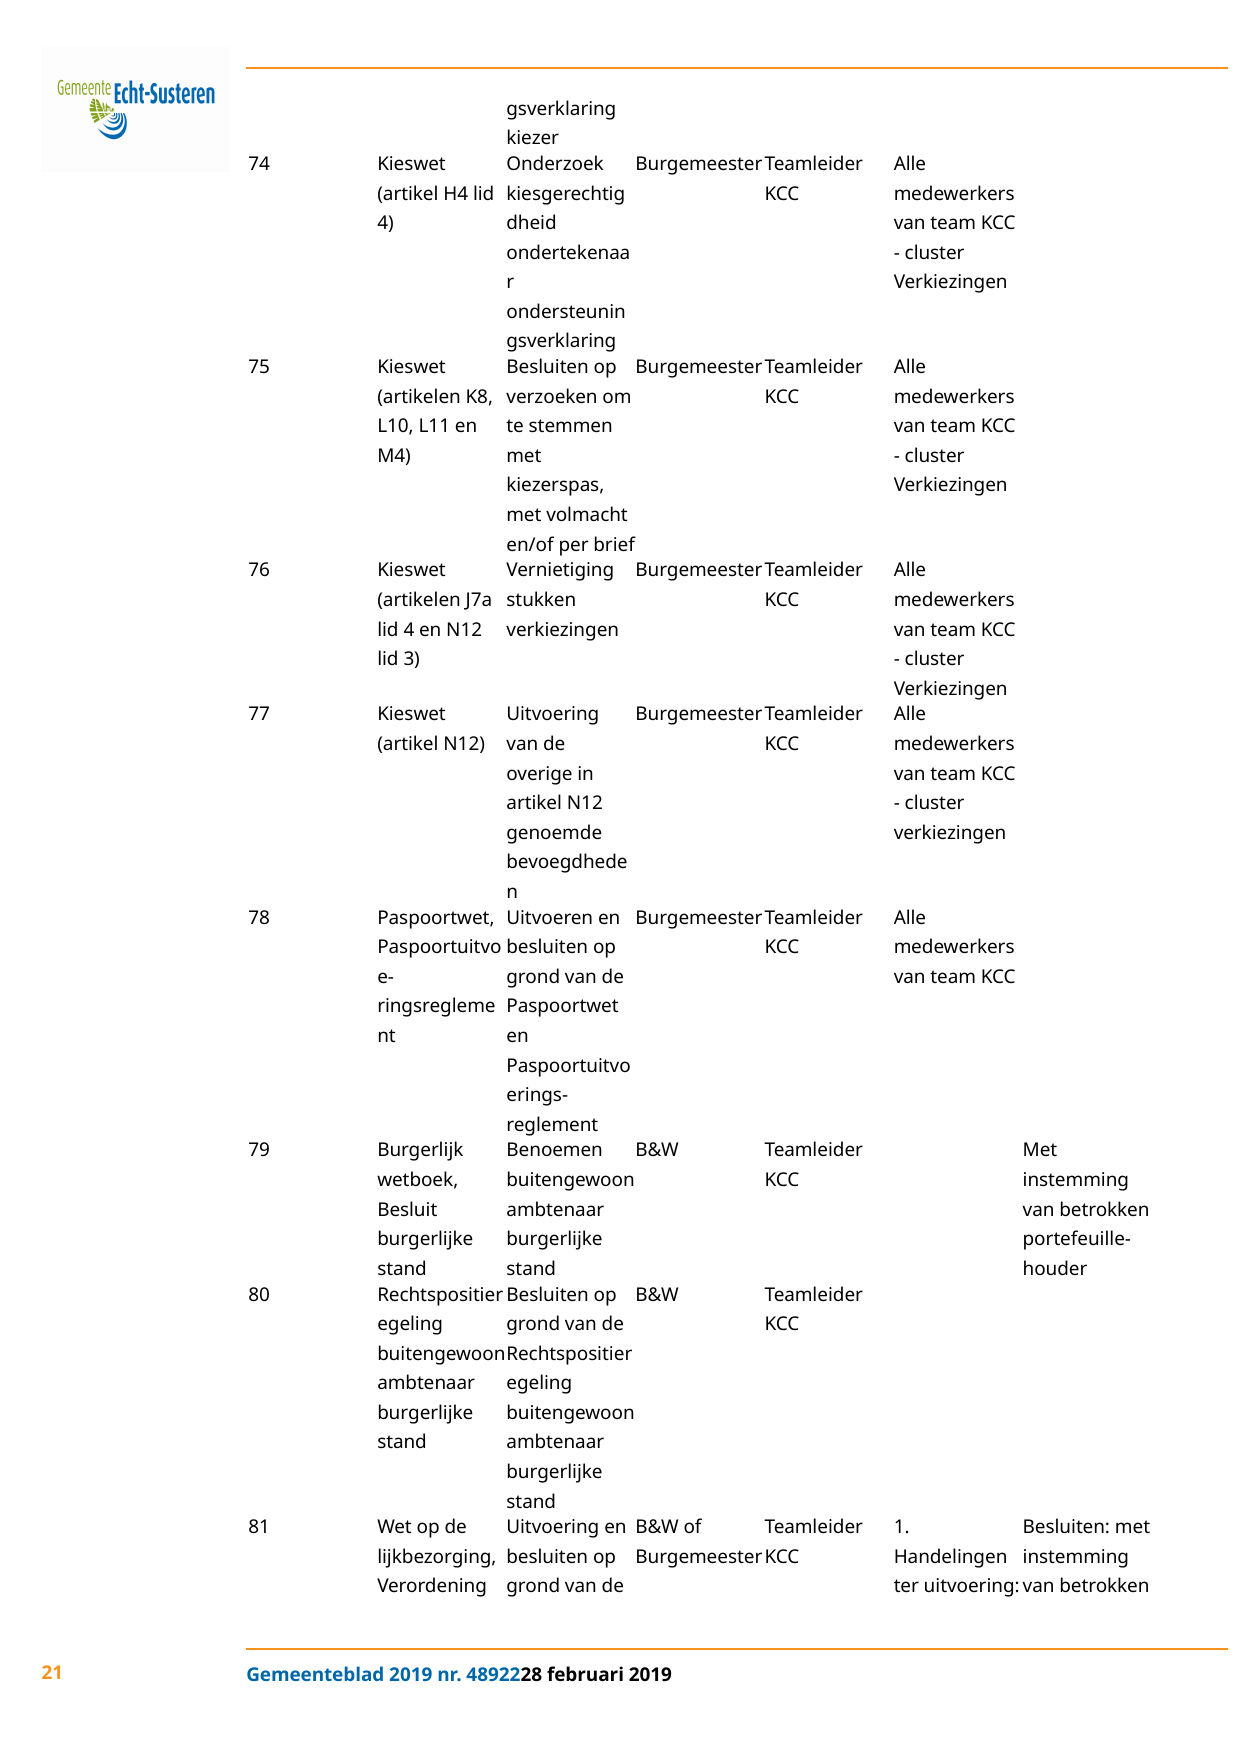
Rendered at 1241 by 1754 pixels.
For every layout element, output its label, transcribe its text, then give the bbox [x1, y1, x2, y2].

table_cell 81 [248, 1514, 377, 1598]
table_cell Uitvoeren en besluiten op grond van de Paspoortwet en Paspoortuitvoerings-reglement [506, 904, 635, 1137]
table_cell Besluiten op grond van de Rechtspositieregeling buitengewoon ambtenaar burgerlijke stand [506, 1281, 635, 1513]
table_cell [635, 95, 764, 150]
table_cell Kieswet (artikel N12) [377, 701, 506, 904]
table_cell 74 [248, 150, 377, 353]
table_cell [894, 1137, 1022, 1281]
table_cell Teamleider KCC [764, 1281, 893, 1513]
table_cell Burgemeester [635, 701, 764, 904]
table_cell [1023, 701, 1152, 904]
table_cell [894, 95, 1022, 150]
table_cell [1023, 904, 1152, 1137]
table_cell Besluiten op verzoeken om te stemmen met kiezerspas, met volmacht en/of per brief [506, 353, 635, 557]
table_cell Alle medewerkers van team KCC - cluster Verkiezingen [894, 557, 1022, 701]
table_cell Teamleider KCC [764, 557, 893, 701]
table_cell Teamleider KCC [764, 904, 893, 1137]
table_cell Teamleider KCC [764, 1137, 893, 1281]
table_cell Burgemeester [635, 353, 764, 557]
table_cell Burgerlijk wetboek, Besluit burgerlijke stand [377, 1137, 506, 1281]
table_cell 77 [248, 701, 377, 904]
table_cell Met instemming van betrokken portefeuille-houder [1023, 1137, 1152, 1281]
table_cell Vernietiging stukken verkiezingen [506, 557, 635, 701]
table_cell [377, 95, 506, 150]
table_cell Onderzoek kiesgerechtigdheid ondertekenaar ondersteuningsverklaring [506, 150, 635, 353]
table_cell Besluiten: met instemming van betrokken [1023, 1514, 1152, 1598]
table_cell Burgemeester [635, 557, 764, 701]
table_cell Kieswet (artikel H4 lid 4) [377, 150, 506, 353]
table_cell 78 [248, 904, 377, 1137]
table_cell Teamleider KCC [764, 1514, 893, 1598]
table_cell B&W [635, 1281, 764, 1513]
table_cell Burgemeester [635, 904, 764, 1137]
table_cell Burgemeester [635, 150, 764, 353]
table_cell 80 [248, 1281, 377, 1513]
table_cell Uitvoering van de overige in artikel N12 genoemde bevoegdheden [506, 701, 635, 904]
table_cell [1023, 557, 1152, 701]
table_cell Alle medewerkers van team KCC - cluster Verkiezingen [894, 353, 1022, 557]
table_cell [248, 95, 377, 150]
table_cell Uitvoering en besluiten op grond van de [506, 1514, 635, 1598]
table_cell Kieswet (artikelen K8, L10, L11 en M4) [377, 353, 506, 557]
table_cell Benoemen buitengewoon ambtenaar burgerlijke stand [506, 1137, 635, 1281]
table_cell Teamleider KCC [764, 150, 893, 353]
table_cell Wet op de lijkbezorging, Verordening [377, 1514, 506, 1598]
table_cell B&W of Burgemeester [635, 1514, 764, 1598]
table_cell 79 [248, 1137, 377, 1281]
table_cell Teamleider KCC [764, 353, 893, 557]
table_cell 75 [248, 353, 377, 557]
table_cell Kieswet (artikelen J7a lid 4 en N12 lid 3) [377, 557, 506, 701]
table_cell Teamleider KCC [764, 701, 893, 904]
table_cell 1. Handelingen ter uitvoering: [894, 1514, 1022, 1598]
table_cell Alle medewerkers van team KCC - cluster verkiezingen [894, 701, 1022, 904]
table_cell gsverklaring kiezer [506, 95, 635, 150]
table_cell [894, 1281, 1022, 1513]
table_cell Rechtspositieregeling buitengewoon ambtenaar burgerlijke stand [377, 1281, 506, 1513]
table_cell [1023, 353, 1152, 557]
table_cell B&W [635, 1137, 764, 1281]
table_cell [1023, 150, 1152, 353]
table_cell [1023, 95, 1152, 150]
table_cell Alle medewerkers van team KCC - cluster Verkiezingen [894, 150, 1022, 353]
picture [41, 47, 231, 172]
table_cell Alle medewerkers van team KCC [894, 904, 1022, 1137]
table_cell [1023, 1281, 1152, 1513]
table_cell Paspoortwet, Paspoortuitvoe-ringsreglement [377, 904, 506, 1137]
table_cell 76 [248, 557, 377, 701]
table_cell [764, 95, 893, 150]
